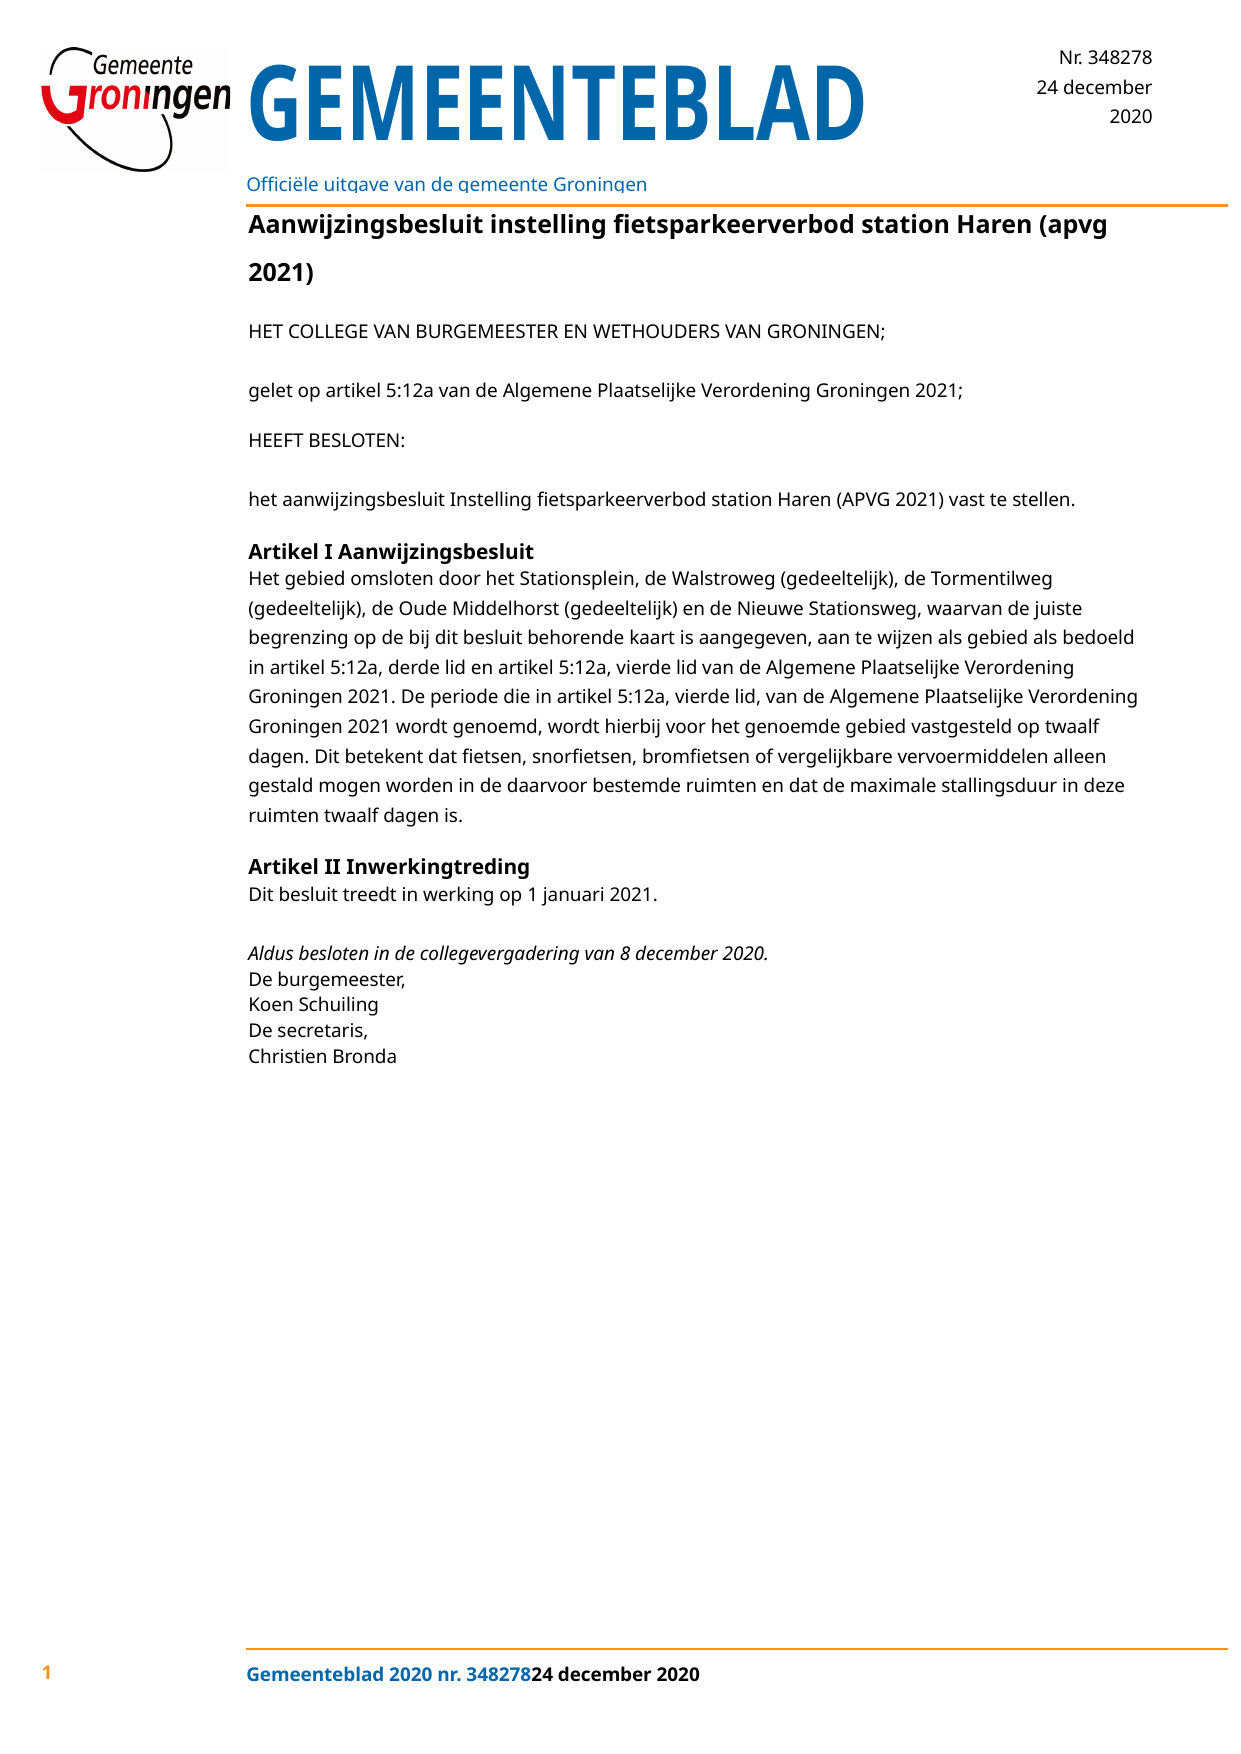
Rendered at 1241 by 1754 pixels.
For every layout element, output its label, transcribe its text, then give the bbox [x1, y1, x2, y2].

text De burgemeester, [248, 966, 1152, 992]
text Aanwijzingsbesluit instelling fietsparkeerverbod station Haren (apvg 2021) [248, 207, 1152, 288]
text Het gebied omsloten door het Stationsplein, de Walstroweg (gedeeltelijk), de Tormentilweg (gedeeltelijk), de Oude Middelhorst (gedeeltelijk) en de Nieuwe Stationsweg, waarvan de juiste begrenzing op de bij dit besluit behorende kaart is aangegeven, aan te wijzen als gebied als bedoeld in artikel 5:12a, derde lid en artikel 5:12a, vierde lid van de Algemene Plaatselijke Verordening Groningen 2021. De periode die in artikel 5:12a, vierde lid, van de Algemene Plaatselijke Verordening Groningen 2021 wordt genoemd, wordt hierbij voor het genoemde gebied vastgesteld op twaalf dagen. Dit betekent dat fietsen, snorfietsen, bromfietsen of vergelijkbare vervoermiddelen alleen gestald mogen worden in de daarvoor bestemde ruimten en dat de maximale stallingsduur in deze ruimten twaalf dagen is. [248, 565, 1152, 828]
text De secretaris, [248, 1017, 1152, 1043]
picture [41, 47, 231, 172]
text Aldus besloten in de collegevergadering van 8 december 2020. [248, 940, 1152, 966]
text Dit besluit treedt in werking op 1 januari 2021. [248, 881, 1152, 907]
text Artikel I Aanwijzingsbesluit [248, 537, 1152, 565]
text het aanwijzingsbesluit Instelling fietsparkeerverbod station Haren (APVG 2021) vast te stellen. [248, 487, 1152, 512]
text HET COLLEGE VAN BURGEMEESTER EN WETHOUDERS VAN GRONINGEN; [248, 318, 1152, 344]
text gelet op artikel 5:12a van de Algemene Plaatselijke Verordening Groningen 2021; [248, 377, 1152, 403]
text Koen Schuiling [248, 992, 1152, 1017]
text Artikel II Inwerkingtreding [248, 852, 1152, 881]
text HEEFT BESLOTEN: [248, 427, 1152, 453]
text Christien Bronda [248, 1043, 1152, 1069]
